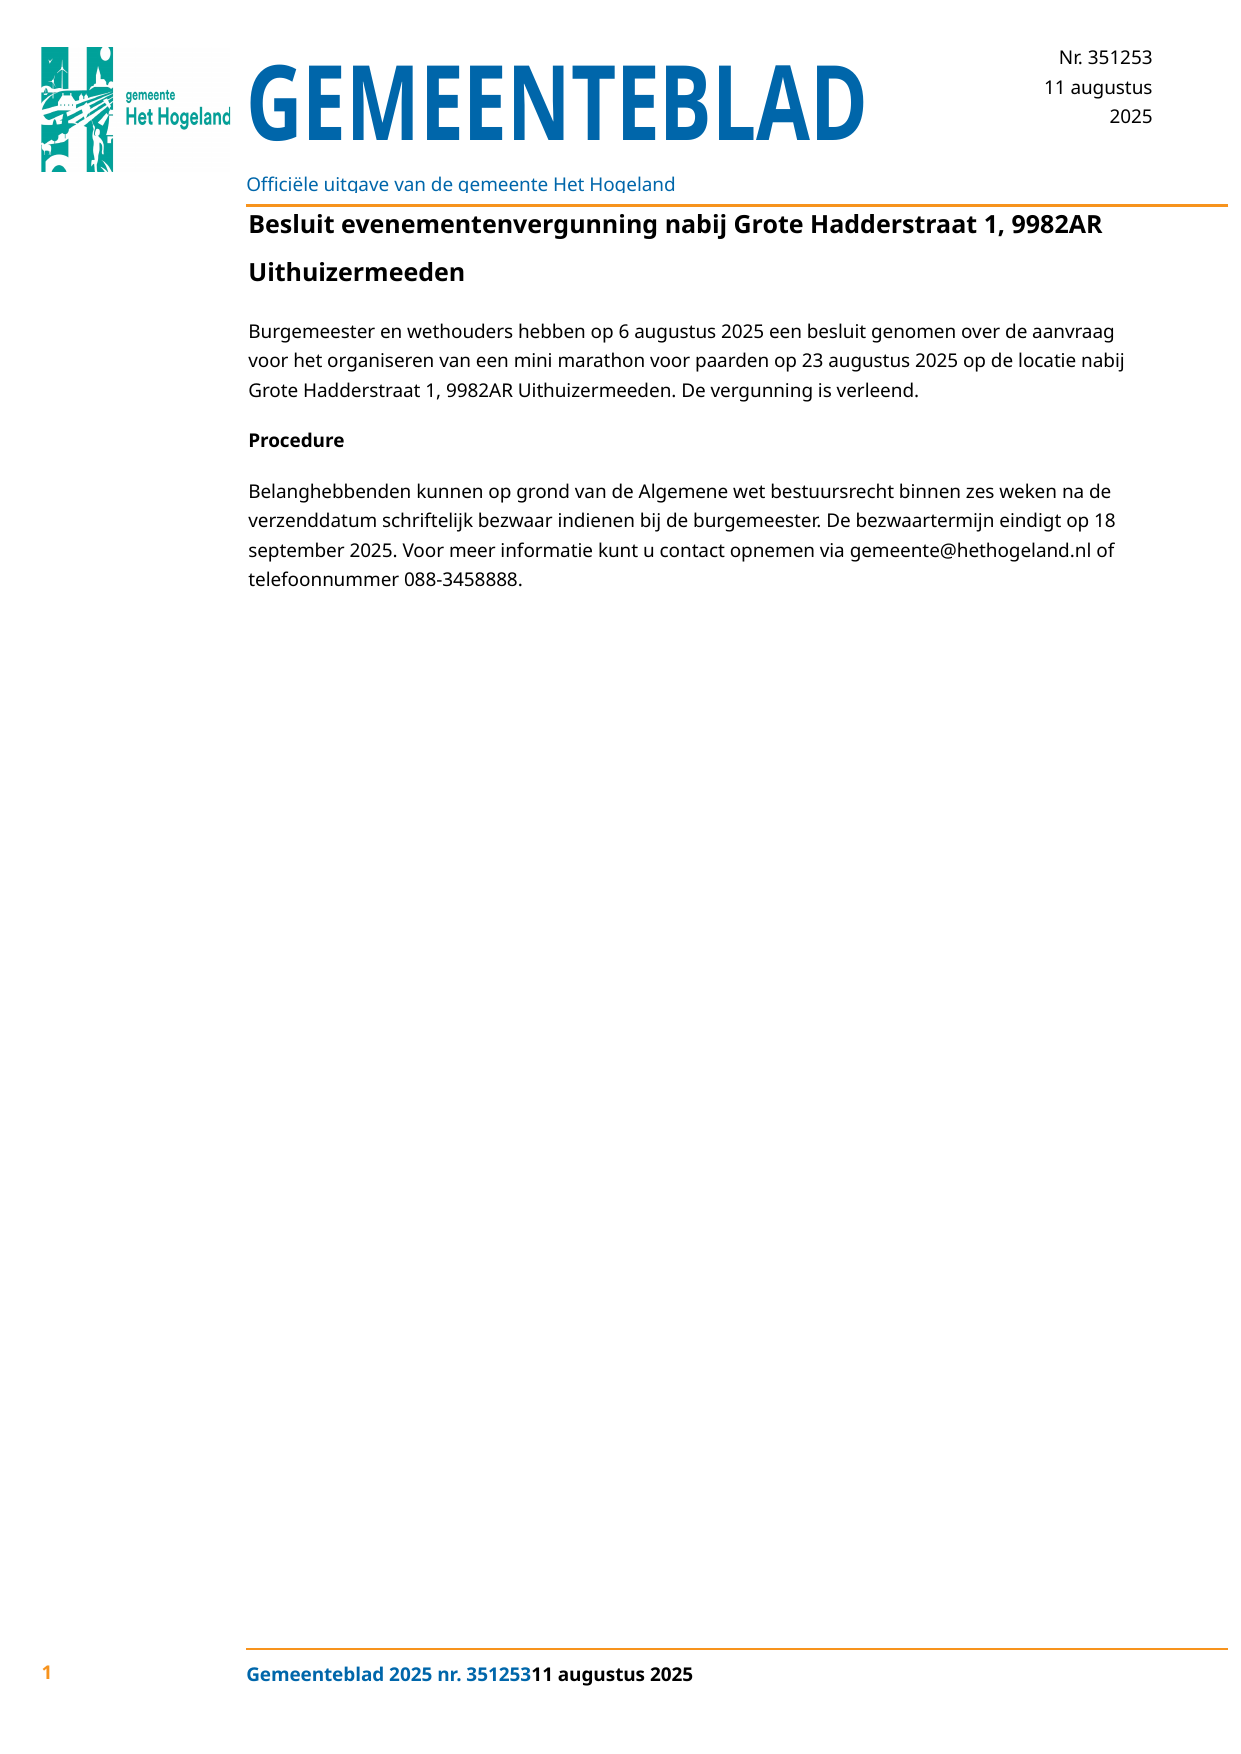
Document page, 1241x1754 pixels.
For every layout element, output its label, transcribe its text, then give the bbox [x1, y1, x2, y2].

picture [41, 47, 231, 172]
text Besluit evenementenvergunning nabij Grote Hadderstraat 1, 9982AR Uithuizermeeden [248, 207, 1152, 288]
text Belanghebbenden kunnen op grond van de Algemene wet bestuursrecht binnen zes weken na de verzenddatum schriftelijk bezwaar indienen bij de burgemeester. De bezwaartermijn eindigt op 18 september 2025. Voor meer informatie kunt u contact opnemen via gemeente@hethogeland.nl of telefoonnummer 088-3458888. [248, 478, 1152, 592]
text Burgemeester en wethouders hebben op 6 augustus 2025 een besluit genomen over de aanvraag voor het organiseren van een mini marathon voor paarden op 23 augustus 2025 op de locatie nabij Grote Hadderstraat 1, 9982AR Uithuizermeeden. De vergunning is verleend. [248, 318, 1152, 403]
text Procedure [248, 427, 1152, 453]
